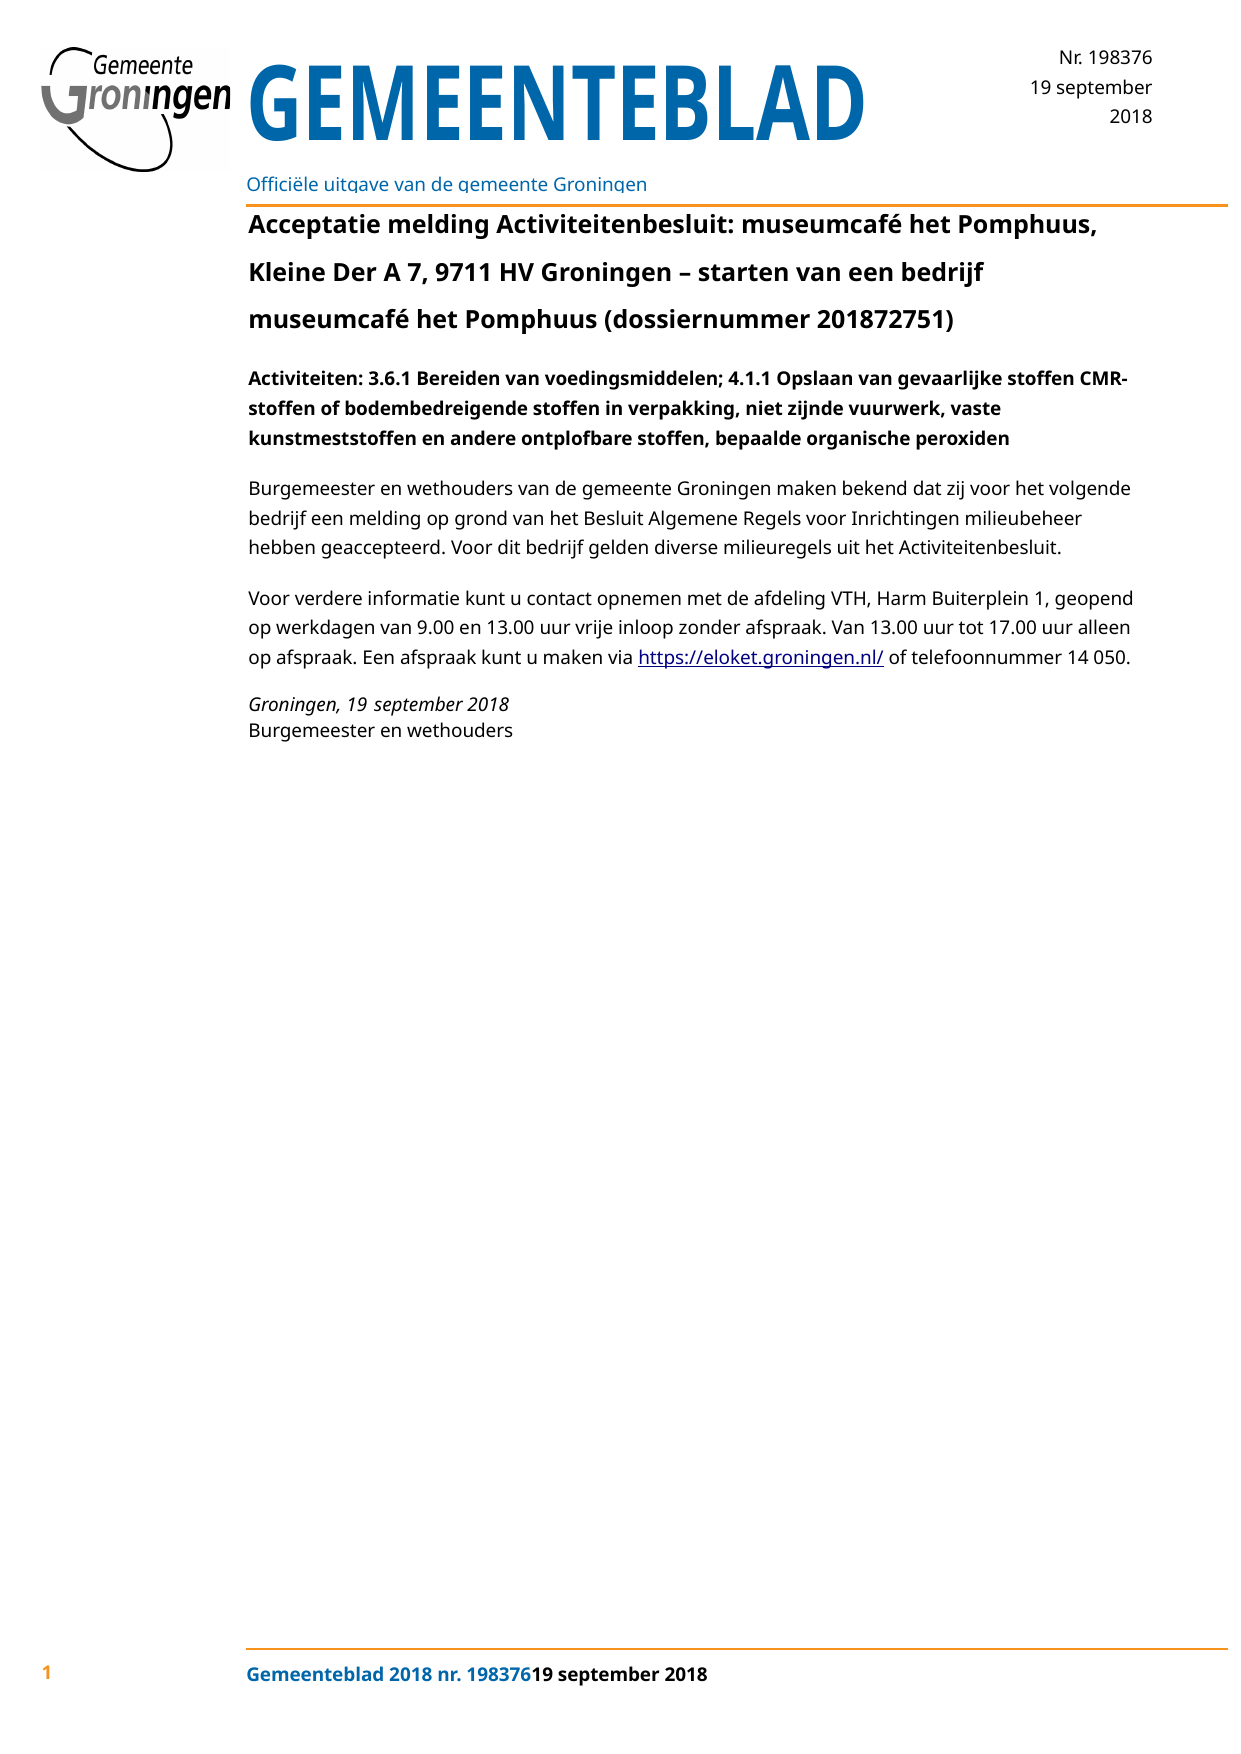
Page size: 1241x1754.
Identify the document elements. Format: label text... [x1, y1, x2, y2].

text Burgemeester en wethouders [248, 717, 1152, 743]
text Acceptatie melding Activiteitenbesluit: museumcafé het Pomphuus, Kleine Der A 7, 9711 HV Groningen – starten van een bedrijf museumcafé het Pomphuus (dossiernummer 201872751) [248, 207, 1152, 336]
text Voor verdere informatie kunt u contact opnemen met de afdeling VTH, Harm Buiterplein 1, geopend op werkdagen van 9.00 en 13.00 uur vrije inloop zonder afspraak. Van 13.00 uur tot 17.00 uur alleen op afspraak. Een afspraak kunt u maken via https://eloket.groningen.nl/ of telefoonnummer 14 050. [248, 585, 1152, 669]
text Burgemeester en wethouders van de gemeente Groningen maken bekend dat zij voor het volgende bedrijf een melding op grond van het Besluit Algemene Regels voor Inrichtingen milieubeheer hebben geaccepteerd. Voor dit bedrijf gelden diverse milieuregels uit het Activiteitenbesluit. [248, 475, 1152, 560]
text Activiteiten: 3.6.1 Bereiden van voedingsmiddelen; 4.1.1 Opslaan van gevaarlijke stoffen CMR-stoffen of bodembedreigende stoffen in verpakking, niet zijnde vuurwerk, vaste kunstmeststoffen en andere ontplofbare stoffen, bepaalde organische peroxiden [248, 366, 1152, 450]
text Groningen, 19 september 2018 [248, 692, 1152, 717]
picture [41, 47, 231, 172]
